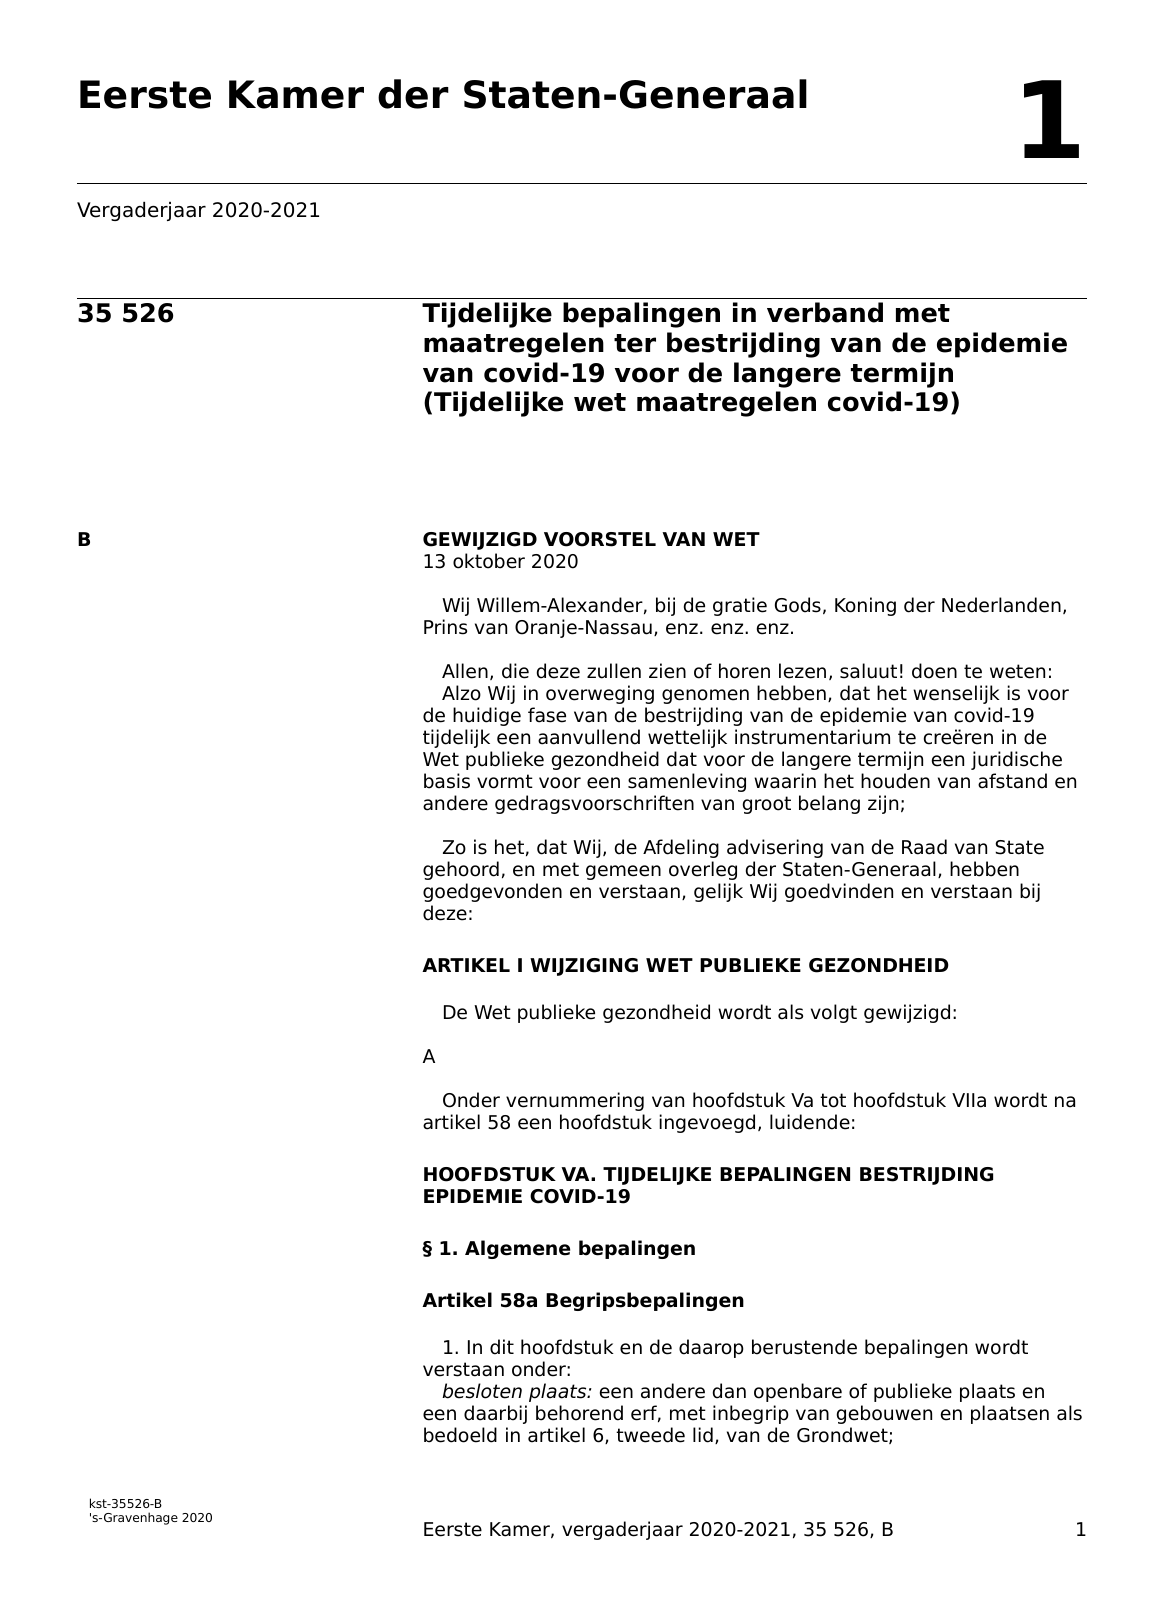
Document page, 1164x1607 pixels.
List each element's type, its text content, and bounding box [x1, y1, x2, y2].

table_header Eerste Kamer der Staten-Generaal [77, 59, 886, 183]
text 13 oktober 2020 [422, 551, 1087, 573]
text 's-Gravenhage 2020 [88, 1511, 323, 1525]
subtitle B GEWIJZIGD VOORSTEL VAN WET [77, 529, 1087, 551]
text De Wet publieke gezondheid wordt als volgt gewijzigd: [422, 1002, 1087, 1024]
text Zo is het, dat Wij, de Afdeling advisering van de Raad van State gehoord, en met gemeen overleg der Staten-Generaal, hebben goedgevonden en verstaan, gelijk Wij goedvinden en verstaan bij deze: [422, 837, 1087, 925]
subtitle 35 526 Tijdelijke bepalingen in verband met maatregelen ter bestrijding van de epidemie van covid-19 voor de langere termijn (Tijdelijke wet maatregelen covid-19) [77, 299, 1087, 418]
text kst-35526-B [88, 1497, 323, 1511]
table_header 1 [886, 59, 1087, 183]
text A [422, 1046, 1087, 1068]
text Wij Willem-Alexander, bij de gratie Gods, Koning der Nederlanden, Prins van Oranje-Nassau, enz. enz. enz. [422, 595, 1087, 639]
text besloten plaats: een andere dan openbare of publieke plaats en een daarbij behorend erf, met inbegrip van gebouwen en plaatsen als bedoeld in artikel 6, tweede lid, van de Grondwet; [422, 1381, 1087, 1447]
subtitle ARTIKEL I WIJZIGING WET PUBLIEKE GEZONDHEID [422, 955, 1087, 977]
subtitle HOOFDSTUK VA. TIJDELIJKE BEPALINGEN BESTRIJDING EPIDEMIE COVID-19 [422, 1164, 1087, 1208]
text Onder vernummering van hoofdstuk Va tot hoofdstuk VIIa wordt na artikel 58 een hoofdstuk ingevoegd, luidende: [422, 1090, 1087, 1134]
text 1. In dit hoofdstuk en de daarop berustende bepalingen wordt verstaan onder: [422, 1337, 1087, 1381]
text Alzo Wij in overweging genomen hebben, dat het wenselijk is voor de huidige fase van de bestrijding van de epidemie van covid-19 tijdelijk een aanvullend wettelijk instrumentarium te creëren in de Wet publieke gezondheid dat voor de langere termijn een juridische basis vormt voor een samenleving waarin het houden van afstand en andere gedragsvoorschriften van groot belang zijn; [422, 683, 1087, 815]
subtitle Artikel 58a Begripsbepalingen [422, 1290, 1087, 1312]
subtitle § 1. Algemene bepalingen [422, 1238, 1087, 1260]
text Allen, die deze zullen zien of horen lezen, saluut! doen te weten: [422, 661, 1087, 683]
table_cell Vergaderjaar 2020-2021 [77, 184, 1087, 298]
